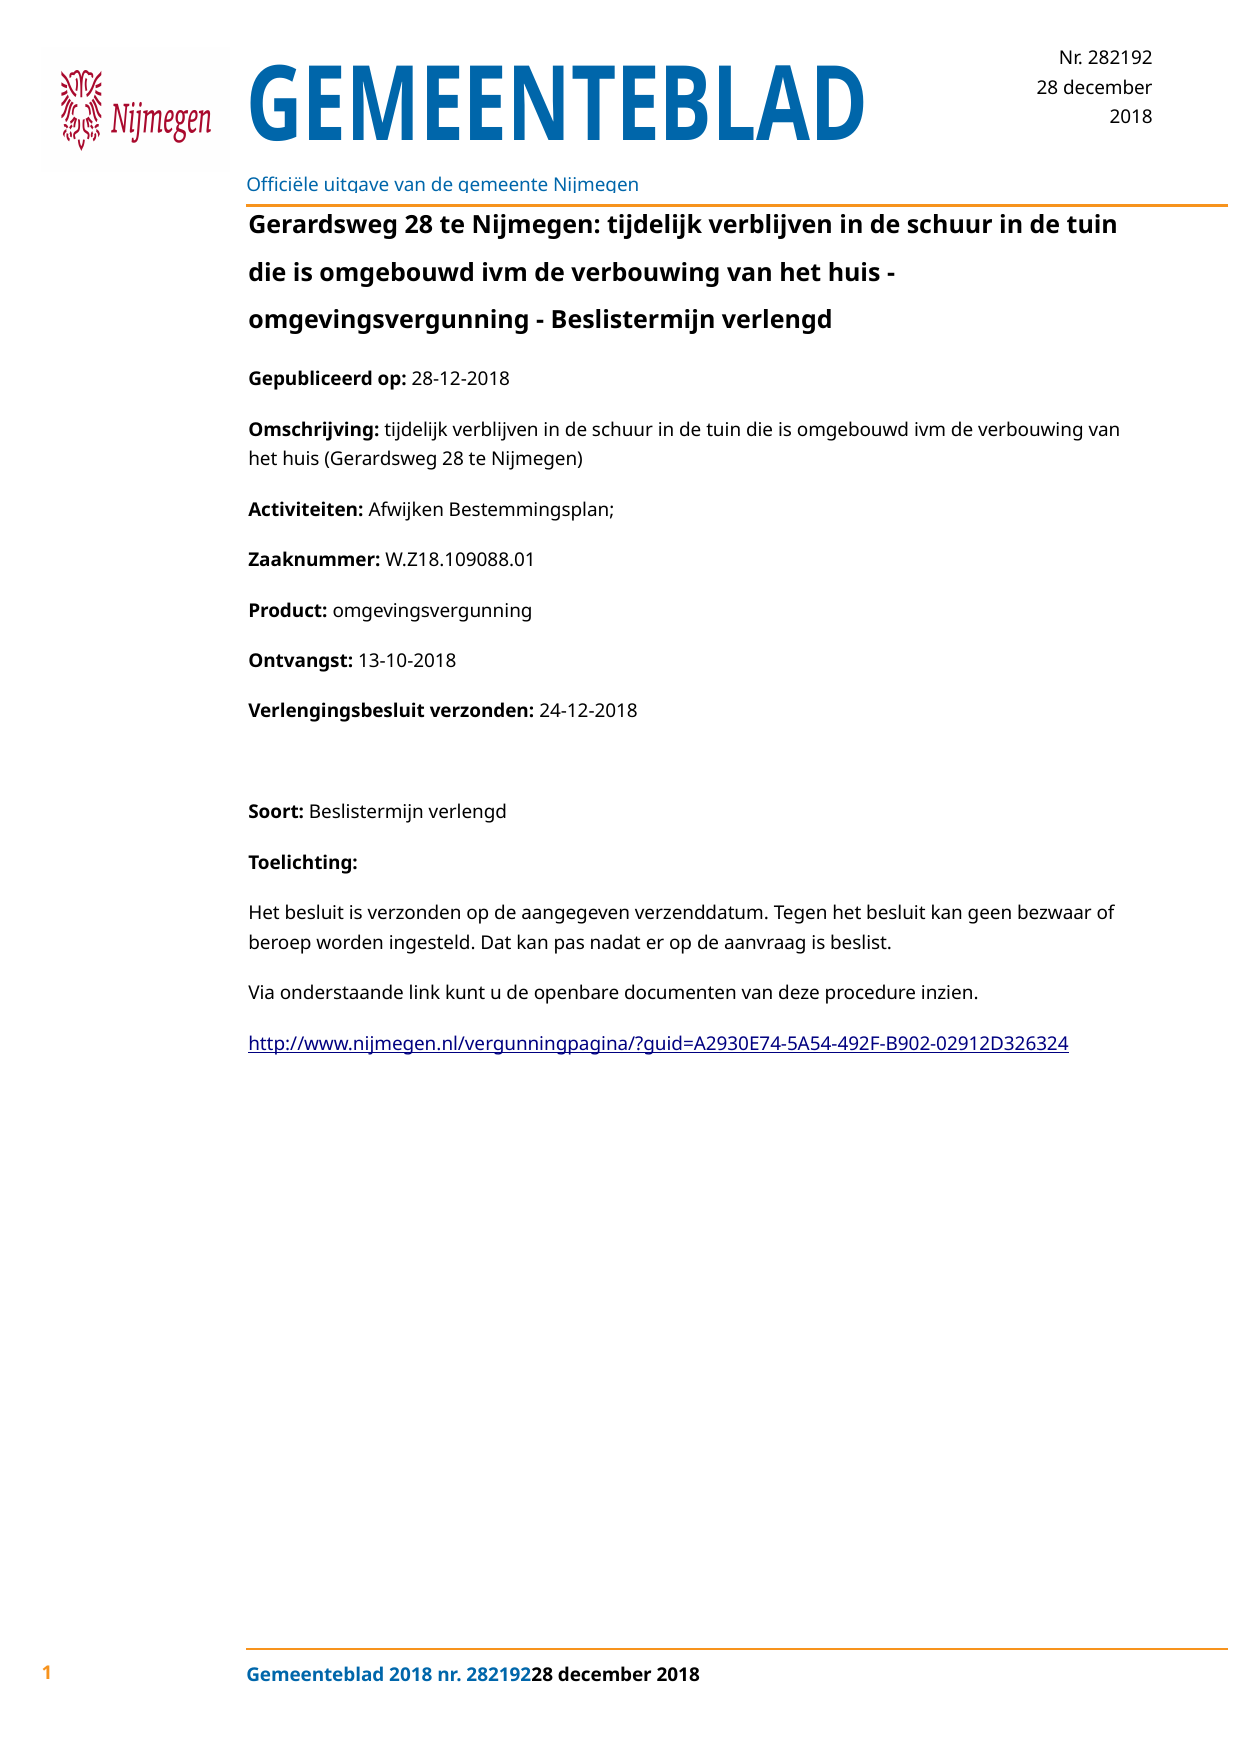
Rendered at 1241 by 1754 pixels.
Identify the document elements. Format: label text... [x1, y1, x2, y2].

text Omschrijving: tijdelijk verblijven in de schuur in de tuin die is omgebouwd ivm de verbouwing van het huis (Gerardsweg 28 te Nijmegen) [248, 416, 1152, 471]
text Gepubliceerd op: 28-12-2018 [248, 366, 1152, 391]
text Via onderstaande link kunt u de openbare documenten van deze procedure inzien. [248, 979, 1152, 1005]
text Het besluit is verzonden op de aangegeven verzenddatum. Tegen het besluit kan geen bezwaar of beroep worden ingesteld. Dat kan pas nadat er op de aanvraag is beslist. [248, 899, 1152, 954]
picture [41, 47, 231, 172]
text Toelichting: [248, 849, 1152, 874]
text Activiteiten: Afwijken Bestemmingsplan; [248, 496, 1152, 522]
text Verlengingsbesluit verzonden: 24-12-2018 [248, 698, 1152, 723]
text Product: omgevingsvergunning [248, 597, 1152, 622]
text http://www.nijmegen.nl/vergunningpagina/?guid=A2930E74-5A54-492F-B902-02912D326324 [248, 1030, 1152, 1055]
text Zaaknummer: W.Z18.109088.01 [248, 546, 1152, 572]
text Ontvangst: 13-10-2018 [248, 647, 1152, 673]
text Soort: Beslistermijn verlengd [248, 798, 1152, 824]
text Gerardsweg 28 te Nijmegen: tijdelijk verblijven in de schuur in de tuin die is omgebouwd ivm de verbouwing van het huis - omgevingsvergunning - Beslistermijn verlengd [248, 207, 1152, 336]
